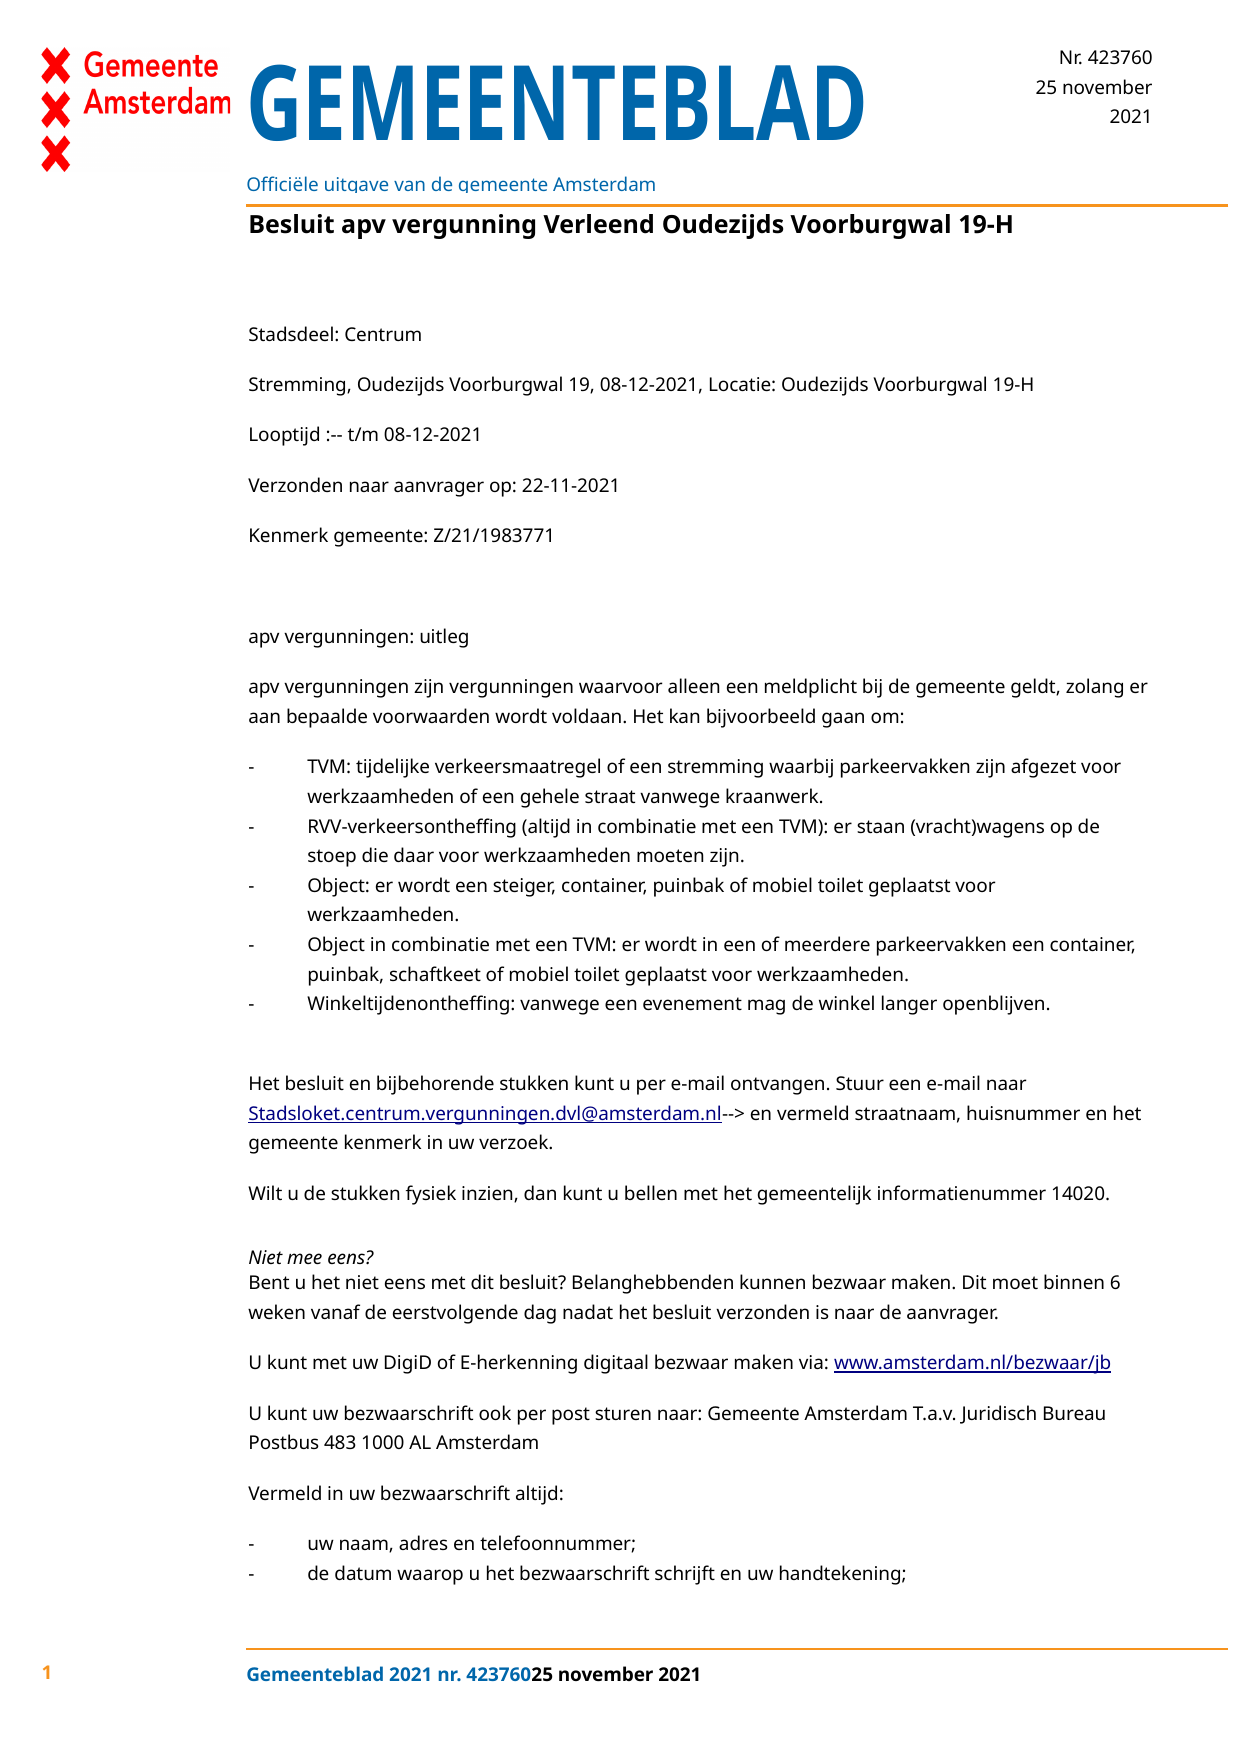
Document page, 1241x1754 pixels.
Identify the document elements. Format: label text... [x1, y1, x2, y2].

list uw naam, adres en telefoonnummer; [248, 1530, 1152, 1556]
text U kunt met uw DigiD of E-herkenning digitaal bezwaar maken via: www.amsterdam.nl/bezwaar/jb [248, 1349, 1152, 1375]
text Besluit apv vergunning Verleend Oudezijds Voorburgwal 19-H [248, 207, 1152, 241]
list de datum waarop u het bezwaarschrift schrijft en uw handtekening; [248, 1560, 1152, 1586]
list RVV-verkeersontheffing (altijd in combinatie met een TVM): er staan (vracht)wagens op de stoep die daar voor werkzaamheden moeten zijn. [248, 813, 1152, 868]
text Verzonden naar aanvrager op: 22-11-2021 [248, 472, 1152, 498]
text Stadsdeel: Centrum [248, 321, 1152, 346]
text Stremming, Oudezijds Voorburgwal 19, 08-12-2021, Locatie: Oudezijds Voorburgwal 19-H [248, 371, 1152, 397]
picture [41, 47, 231, 172]
text Wilt u de stukken fysiek inzien, dan kunt u bellen met het gemeentelijk informatienummer 14020. [248, 1180, 1152, 1206]
text Niet mee eens? [248, 1244, 1152, 1269]
text apv vergunningen zijn vergunningen waarvoor alleen een meldplicht bij de gemeente geldt, zolang er aan bepaalde voorwaarden wordt voldaan. Het kan bijvoorbeeld gaan om: [248, 674, 1152, 729]
text Het besluit en bijbehorende stukken kunt u per e-mail ontvangen. Stuur een e-mail naar Stadsloket.centrum.vergunningen.dvl@amsterdam.nl--> en vermeld straatnaam, huisnummer en het gemeente kenmerk in uw verzoek. [248, 1070, 1152, 1155]
text Looptijd :-- t/m 08-12-2021 [248, 422, 1152, 447]
text U kunt uw bezwaarschrift ook per post sturen naar: Gemeente Amsterdam T.a.v. Juridisch Bureau Postbus 483 1000 AL Amsterdam [248, 1400, 1152, 1455]
list Object: er wordt een steiger, container, puinbak of mobiel toilet geplaatst voor werkzaamheden. [248, 872, 1152, 927]
text apv vergunningen: uitleg [248, 623, 1152, 649]
text Kenmerk gemeente: Z/21/1983771 [248, 522, 1152, 548]
list Object in combinatie met een TVM: er wordt in een of meerdere parkeervakken een container, puinbak, schaftkeet of mobiel toilet geplaatst voor werkzaamheden. [248, 931, 1152, 986]
list Winkeltijdenontheffing: vanwege een evenement mag de winkel langer openblijven. [248, 990, 1152, 1016]
text Bent u het niet eens met dit besluit? Belanghebbenden kunnen bezwaar maken. Dit moet binnen 6 weken vanaf de eerstvolgende dag nadat het besluit verzonden is naar de aanvrager. [248, 1269, 1152, 1325]
list TVM: tijdelijke verkeersmaatregel of een stremming waarbij parkeervakken zijn afgezet voor werkzaamheden of een gehele straat vanwege kraanwerk. [248, 754, 1152, 809]
text Vermeld in uw bezwaarschrift altijd: [248, 1480, 1152, 1506]
